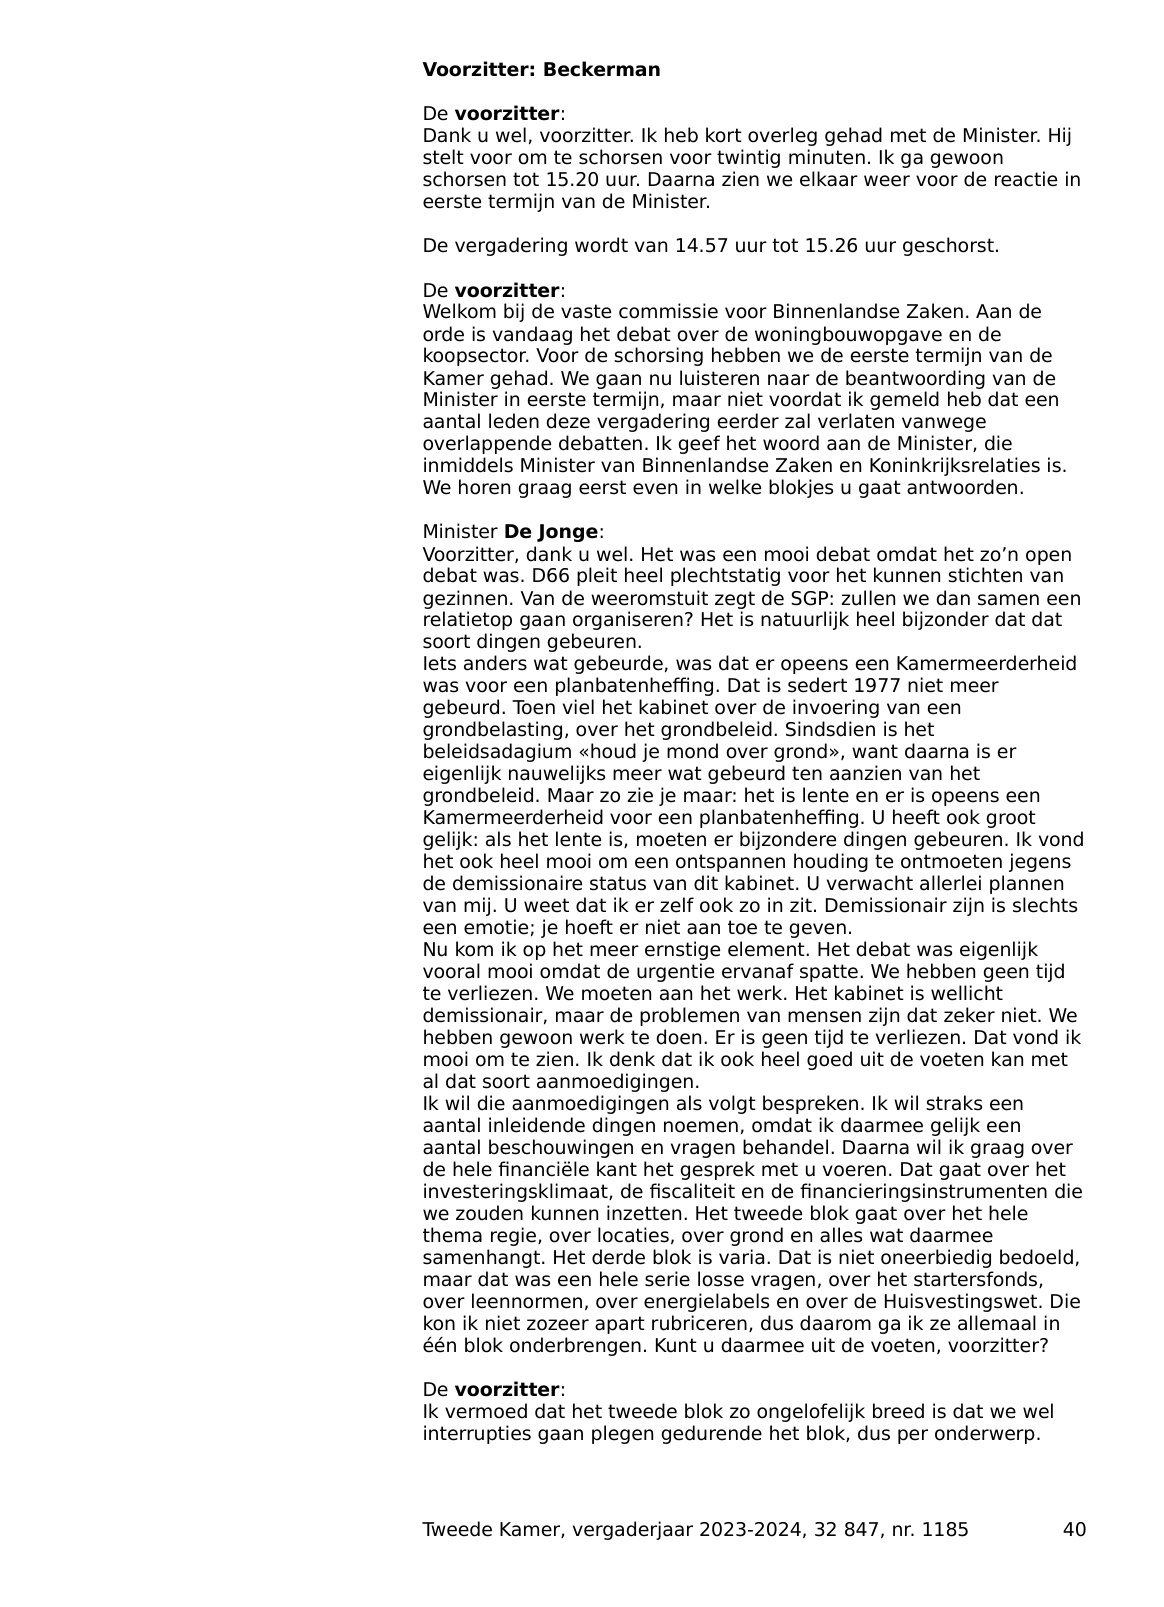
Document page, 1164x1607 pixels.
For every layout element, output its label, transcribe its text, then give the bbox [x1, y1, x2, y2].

text De voorzitter: [422, 103, 1087, 125]
text Minister De Jonge: [422, 521, 1087, 543]
text Ik wil die aanmoedigingen als volgt bespreken. Ik wil straks een aantal inleidende dingen noemen, omdat ik daarmee gelijk een aantal beschouwingen en vragen behandel. Daarna wil ik graag over de hele financiële kant het gesprek met u voeren. Dat gaat over het investeringsklimaat, de fiscaliteit en de financieringsinstrumenten die we zouden kunnen inzetten. Het tweede blok gaat over het hele thema regie, over locaties, over grond en alles wat daarmee samenhangt. Het derde blok is varia. Dat is niet oneerbiedig bedoeld, maar dat was een hele serie losse vragen, over het startersfonds, over leennormen, over energielabels en over de Huisvestingswet. Die kon ik niet zozeer apart rubriceren, dus daarom ga ik ze allemaal in één blok onderbrengen. Kunt u daarmee uit de voeten, voorzitter? [422, 1093, 1087, 1357]
text Iets anders wat gebeurde, was dat er opeens een Kamermeerderheid was voor een planbatenheffing. Dat is sedert 1977 niet meer gebeurd. Toen viel het kabinet over de invoering van een grondbelasting, over het grondbeleid. Sindsdien is het beleidsadagium «houd je mond over grond», want daarna is er eigenlijk nauwelijks meer wat gebeurd ten aanzien van het grondbeleid. Maar zo zie je maar: het is lente en er is opeens een Kamermeerderheid voor een planbatenheffing. U heeft ook groot gelijk: als het lente is, moeten er bijzondere dingen gebeuren. Ik vond het ook heel mooi om een ontspannen houding te ontmoeten jegens de demissionaire status van dit kabinet. U verwacht allerlei plannen van mij. U weet dat ik er zelf ook zo in zit. Demissionair zijn is slechts een emotie; je hoeft er niet aan toe te geven. [422, 653, 1087, 939]
text De voorzitter: [422, 1379, 1087, 1401]
text De voorzitter: [422, 279, 1087, 301]
subtitle Voorzitter: Beckerman [422, 59, 1087, 81]
text Nu kom ik op het meer ernstige element. Het debat was eigenlijk vooral mooi omdat de urgentie ervanaf spatte. We hebben geen tijd te verliezen. We moeten aan het werk. Het kabinet is wellicht demissionair, maar de problemen van mensen zijn dat zeker niet. We hebben gewoon werk te doen. Er is geen tijd te verliezen. Dat vond ik mooi om te zien. Ik denk dat ik ook heel goed uit de voeten kan met al dat soort aanmoedigingen. [422, 939, 1087, 1093]
text De vergadering wordt van 14.57 uur tot 15.26 uur geschorst. [422, 235, 1087, 257]
text Voorzitter, dank u wel. Het was een mooi debat omdat het zo’n open debat was. D66 pleit heel plechtstatig voor het kunnen stichten van gezinnen. Van de weeromstuit zegt de SGP: zullen we dan samen een relatietop gaan organiseren? Het is natuurlijk heel bijzonder dat dat soort dingen gebeuren. [422, 543, 1087, 653]
text Ik vermoed dat het tweede blok zo ongelofelijk breed is dat we wel interrupties gaan plegen gedurende het blok, dus per onderwerp. [422, 1401, 1087, 1445]
text Dank u wel, voorzitter. Ik heb kort overleg gehad met de Minister. Hij stelt voor om te schorsen voor twintig minuten. Ik ga gewoon schorsen tot 15.20 uur. Daarna zien we elkaar weer voor de reactie in eerste termijn van de Minister. [422, 125, 1087, 213]
text Welkom bij de vaste commissie voor Binnenlandse Zaken. Aan de orde is vandaag het debat over de woningbouwopgave en de koopsector. Voor de schorsing hebben we de eerste termijn van de Kamer gehad. We gaan nu luisteren naar de beantwoording van de Minister in eerste termijn, maar niet voordat ik gemeld heb dat een aantal leden deze vergadering eerder zal verlaten vanwege overlappende debatten. Ik geef het woord aan de Minister, die inmiddels Minister van Binnenlandse Zaken en Koninkrijksrelaties is. We horen graag eerst even in welke blokjes u gaat antwoorden. [422, 301, 1087, 499]
